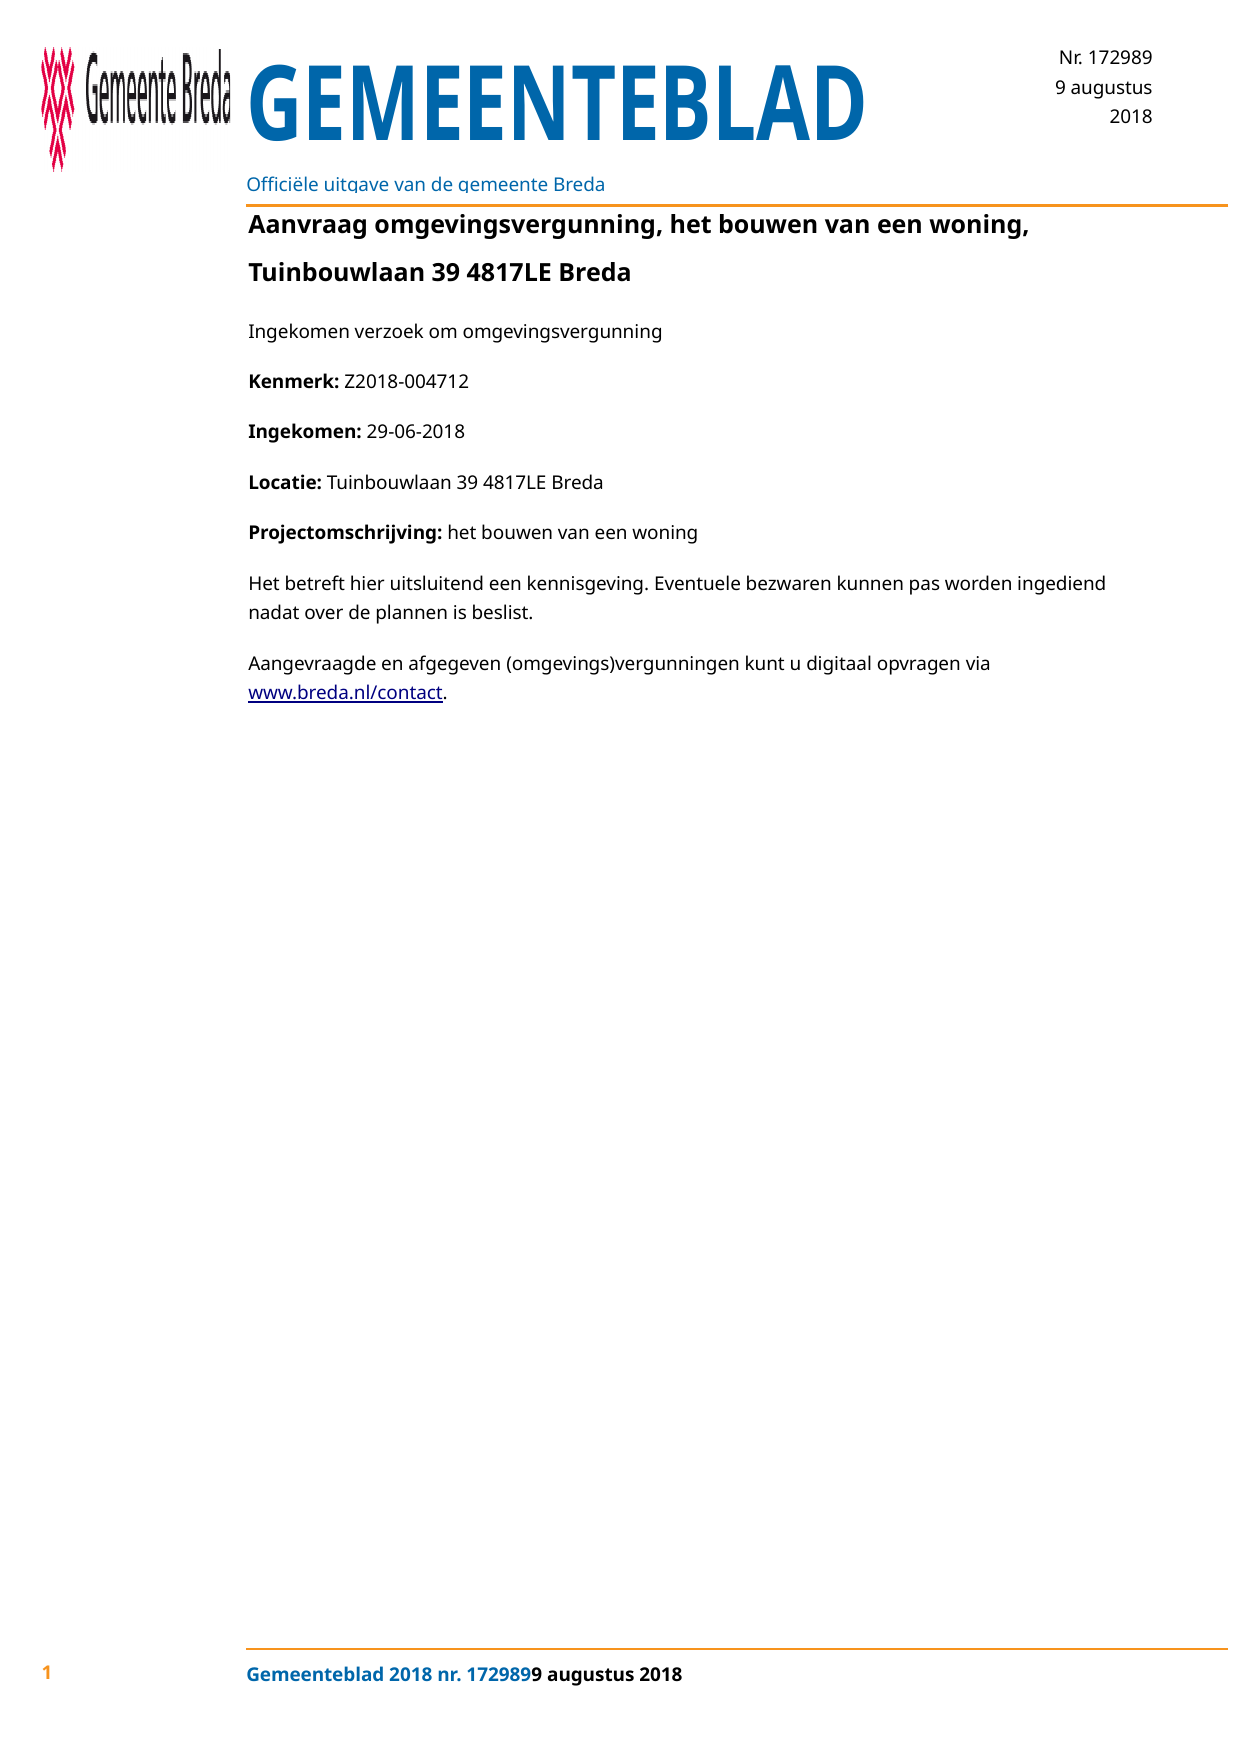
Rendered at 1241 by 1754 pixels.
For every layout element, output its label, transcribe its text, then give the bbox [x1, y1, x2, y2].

text Aangevraagde en afgegeven (omgevings)vergunningen kunt u digitaal opvragen via www.breda.nl/contact. [248, 650, 1152, 705]
text Ingekomen verzoek om omgevingsvergunning [248, 318, 1152, 344]
text Het betreft hier uitsluitend een kennisgeving. Eventuele bezwaren kunnen pas worden ingediend nadat over de plannen is beslist. [248, 570, 1152, 625]
picture [41, 47, 231, 172]
text Aanvraag omgevingsvergunning, het bouwen van een woning, Tuinbouwlaan 39 4817LE Breda [248, 207, 1152, 288]
text Locatie: Tuinbouwlaan 39 4817LE Breda [248, 469, 1152, 495]
text Projectomschrijving: het bouwen van een woning [248, 519, 1152, 545]
text Ingekomen: 29-06-2018 [248, 419, 1152, 444]
text Kenmerk: Z2018-004712 [248, 368, 1152, 394]
